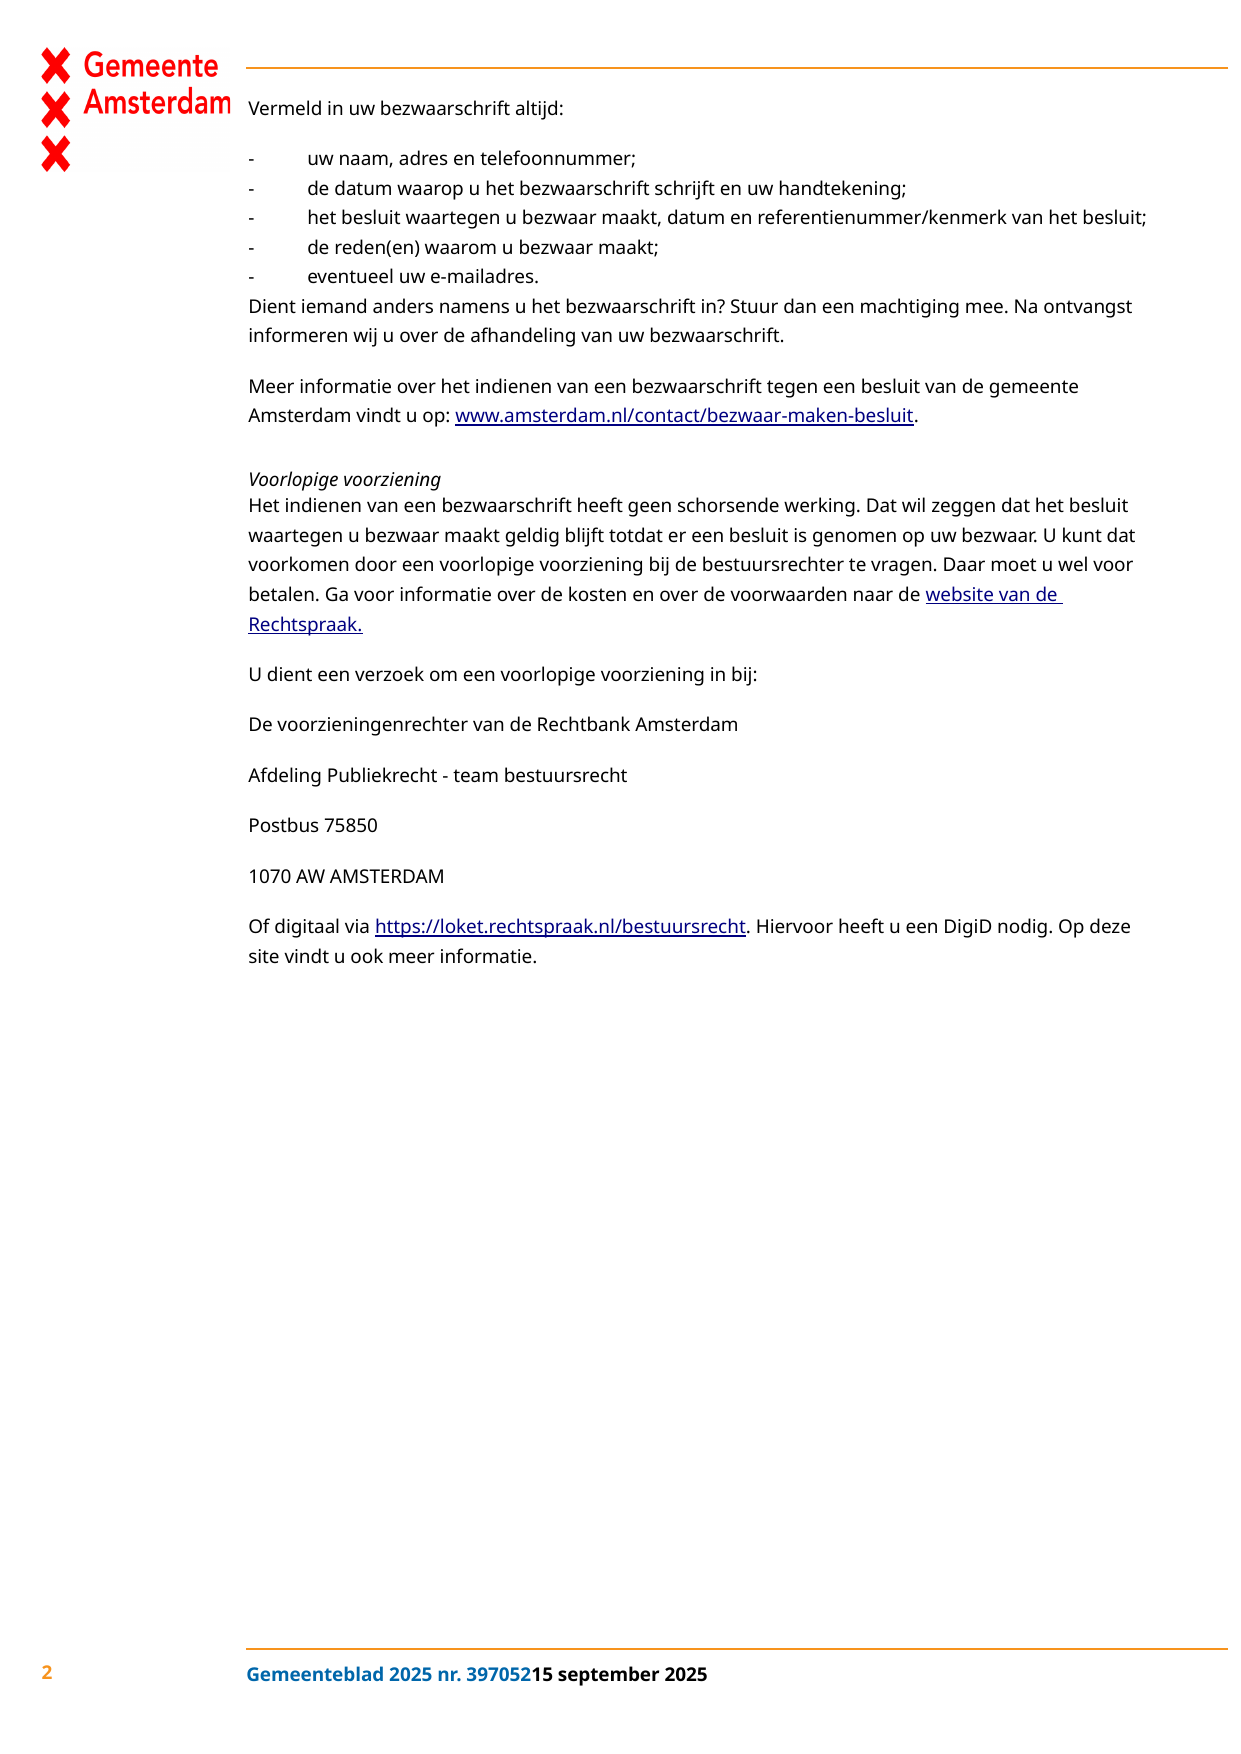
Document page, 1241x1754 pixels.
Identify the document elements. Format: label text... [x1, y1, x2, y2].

list de datum waarop u het bezwaarschrift schrijft en uw handtekening; [248, 175, 1152, 201]
list eventueel uw e-mailadres. [248, 263, 1152, 289]
text De voorzieningenrechter van de Rechtbank Amsterdam [248, 712, 1152, 737]
text U dient een verzoek om een voorlopige voorziening in bij: [248, 661, 1152, 687]
text Dient iemand anders namens u het bezwaarschrift in? Stuur dan een machtiging mee. Na ontvangst informeren wij u over de afhandeling van uw bezwaarschrift. [248, 293, 1152, 348]
text Voorlopige voorziening [248, 467, 1152, 492]
list het besluit waartegen u bezwaar maakt, datum en referentienummer/kenmerk van het besluit; [248, 204, 1152, 230]
text Het indienen van een bezwaarschrift heeft geen schorsende werking. Dat wil zeggen dat het besluit waartegen u bezwaar maakt geldig blijft totdat er een besluit is genomen op uw bezwaar. U kunt dat voorkomen door een voorlopige voorziening bij de bestuursrechter te vragen. Daar moet u wel voor betalen. Ga voor informatie over de kosten en over de voorwaarden naar de website van de Rechtspraak. [248, 492, 1152, 636]
picture [41, 47, 231, 172]
text Postbus 75850 [248, 812, 1152, 838]
list de reden(en) waarom u bezwaar maakt; [248, 234, 1152, 260]
list uw naam, adres en telefoonnummer; [248, 145, 1152, 171]
text Afdeling Publiekrecht - team bestuursrecht [248, 762, 1152, 788]
text Of digitaal via https://loket.rechtspraak.nl/bestuursrecht. Hiervoor heeft u een DigiD nodig. Op deze site vindt u ook meer informatie. [248, 913, 1152, 968]
text 1070 AW AMSTERDAM [248, 863, 1152, 888]
text Meer informatie over het indienen van een bezwaarschrift tegen een besluit van de gemeente Amsterdam vindt u op: www.amsterdam.nl/contact/bezwaar-maken-besluit. [248, 373, 1152, 428]
text Vermeld in uw bezwaarschrift altijd: [248, 95, 1152, 121]
